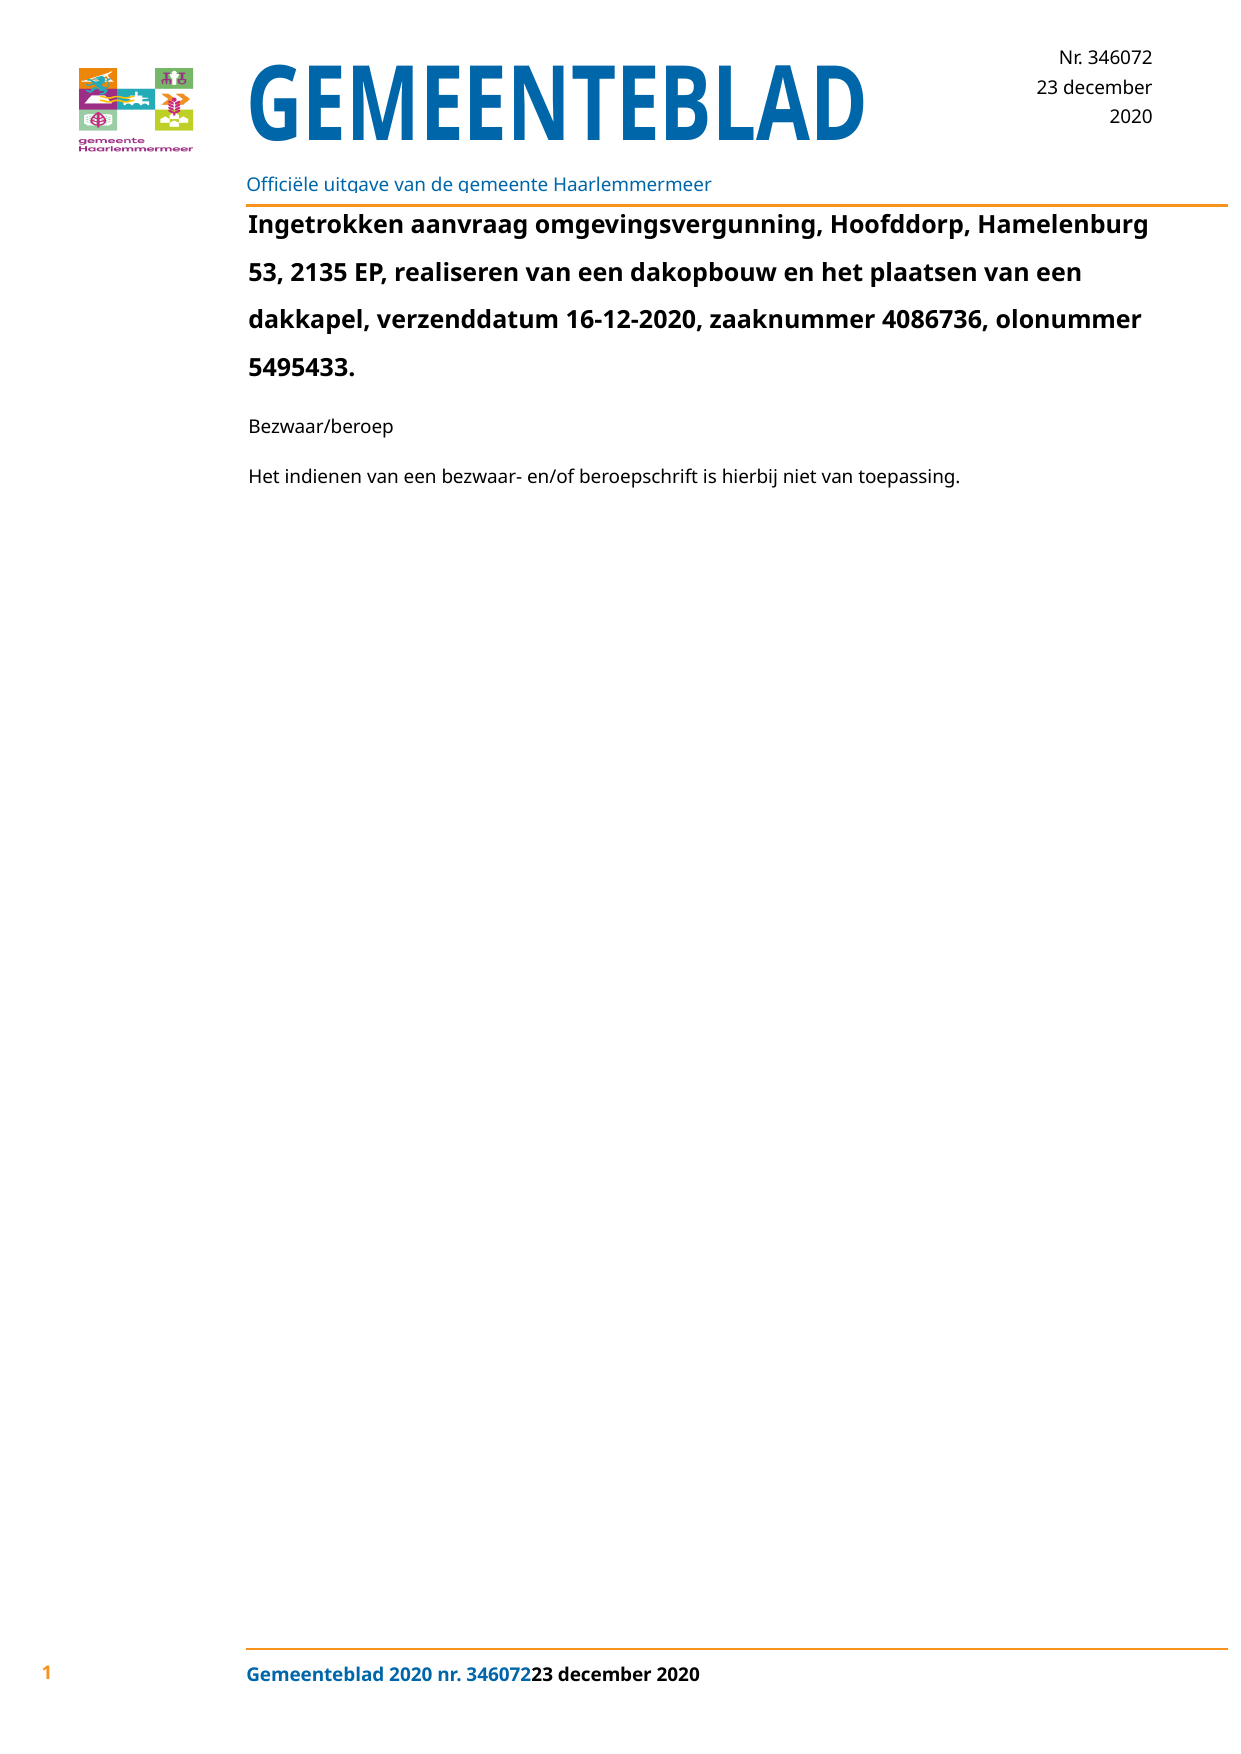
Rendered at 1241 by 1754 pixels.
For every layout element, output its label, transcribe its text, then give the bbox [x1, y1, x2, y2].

text Het indienen van een bezwaar- en/of beroepschrift is hierbij niet van toepassing. [248, 463, 1152, 489]
text Bezwaar/beroep [248, 413, 1152, 439]
text Ingetrokken aanvraag omgevingsvergunning, Hoofddorp, Hamelenburg 53, 2135 EP, realiseren van een dakopbouw en het plaatsen van een dakkapel, verzenddatum 16-12-2020, zaaknummer 4086736, olonummer 5495433. [248, 207, 1152, 384]
picture [41, 47, 231, 172]
